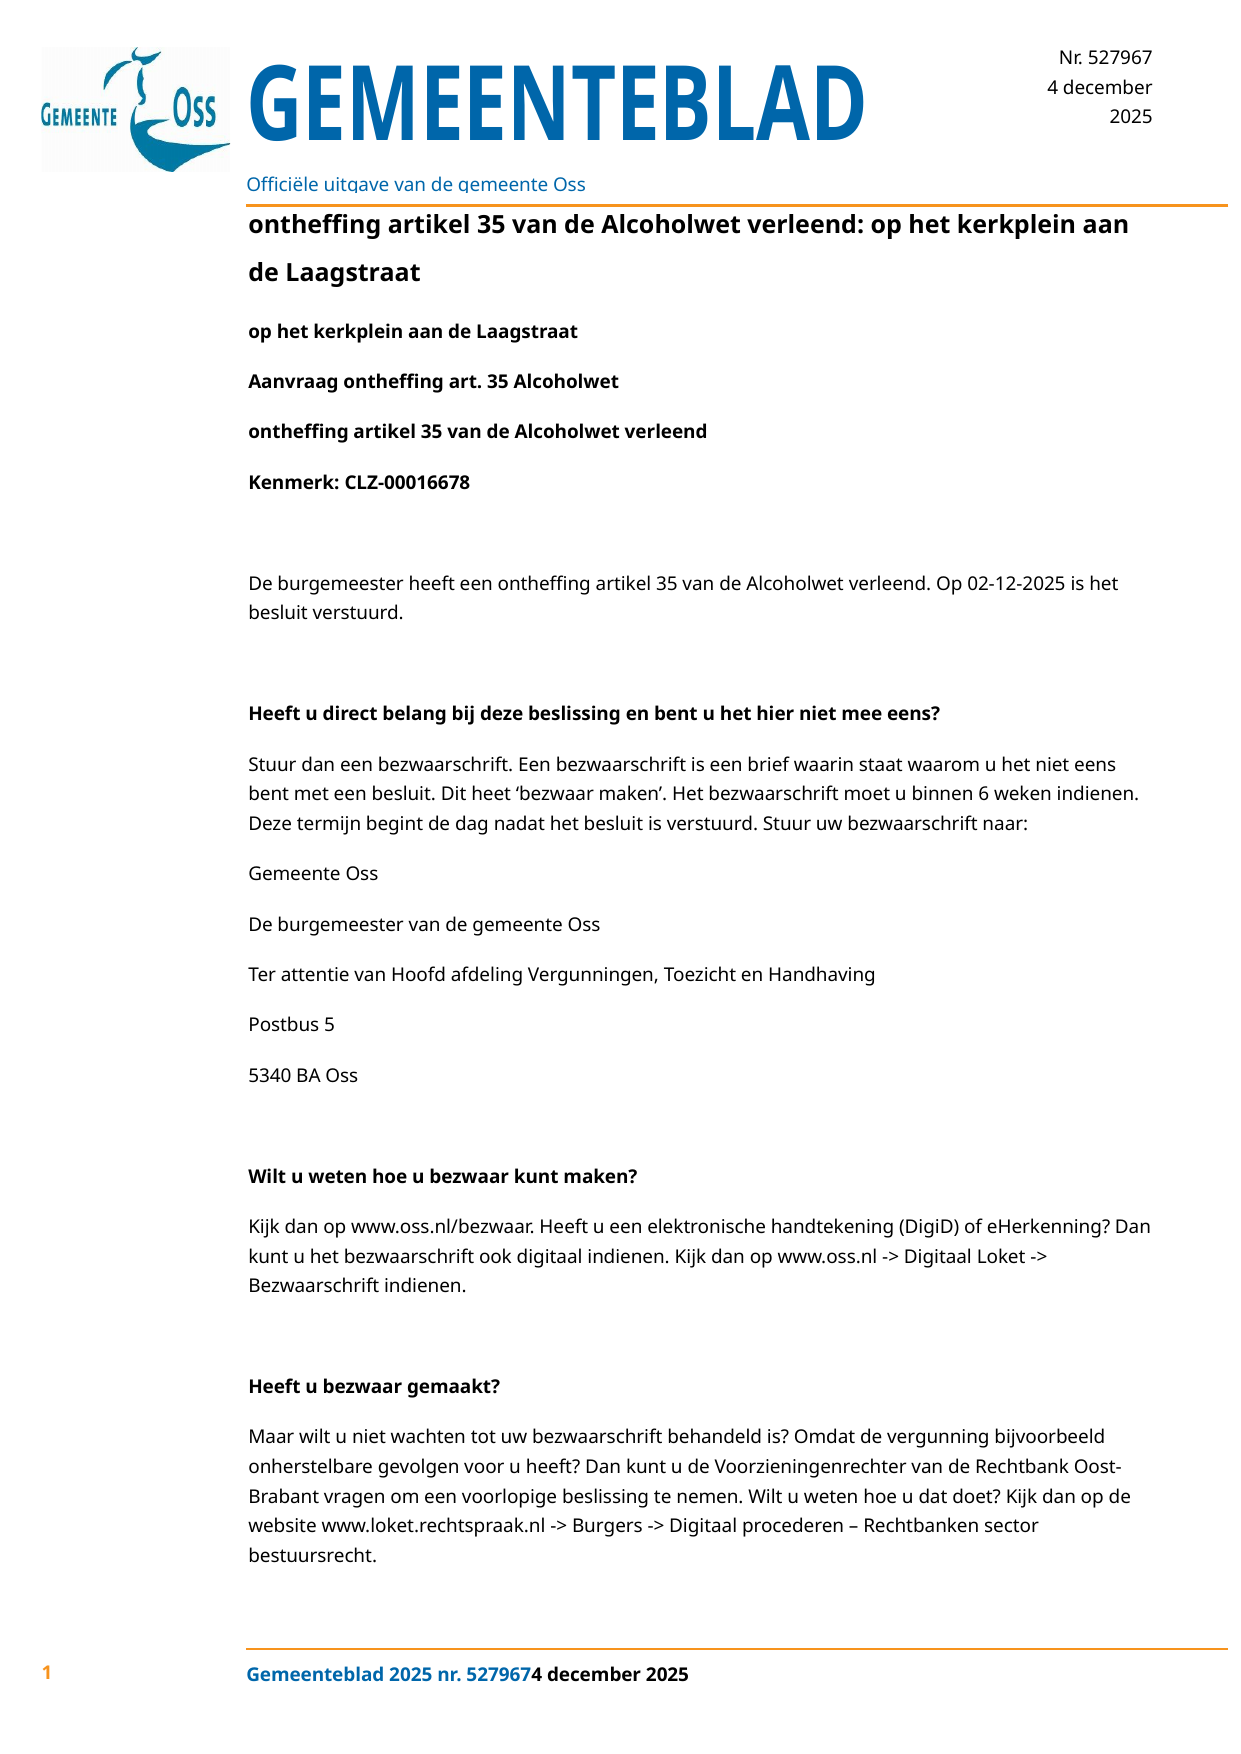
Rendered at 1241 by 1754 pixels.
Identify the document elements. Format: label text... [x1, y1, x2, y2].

text Wilt u weten hoe u bezwaar kunt maken? [248, 1163, 1152, 1189]
text Stuur dan een bezwaarschrift. Een bezwaarschrift is een brief waarin staat waarom u het niet eens bent met een besluit. Dit heet ‘bezwaar maken’. Het bezwaarschrift moet u binnen 6 weken indienen. Deze termijn begint de dag nadat het besluit is verstuurd. Stuur uw bezwaarschrift naar: [248, 751, 1152, 836]
text Postbus 5 [248, 1012, 1152, 1037]
text Kijk dan op www.oss.nl/bezwaar. Heeft u een elektronische handtekening (DigiD) of eHerkenning? Dan kunt u het bezwaarschrift ook digitaal indienen. Kijk dan op www.oss.nl -> Digitaal Loket -> Bezwaarschrift indienen. [248, 1213, 1152, 1298]
text Kenmerk: CLZ-00016678 [248, 469, 1152, 495]
text Ter attentie van Hoofd afdeling Vergunningen, Toezicht en Handhaving [248, 961, 1152, 987]
text Maar wilt u niet wachten tot uw bezwaarschrift behandeld is? Omdat de vergunning bijvoorbeeld onherstelbare gevolgen voor u heeft? Dan kunt u de Voorzieningenrechter van de Rechtbank Oost-Brabant vragen om een voorlopige beslissing te nemen. Wilt u weten hoe u dat doet? Kijk dan op de website www.loket.rechtspraak.nl -> Burgers -> Digitaal procederen – Rechtbanken sector bestuursrecht. [248, 1424, 1152, 1568]
text Heeft u bezwaar gemaakt? [248, 1373, 1152, 1399]
text ontheffing artikel 35 van de Alcoholwet verleend [248, 419, 1152, 444]
picture [41, 47, 231, 172]
text Gemeente Oss [248, 860, 1152, 886]
text De burgemeester van de gemeente Oss [248, 911, 1152, 937]
text Heeft u direct belang bij deze beslissing en bent u het hier niet mee eens? [248, 700, 1152, 726]
text Aanvraag ontheffing art. 35 Alcoholwet [248, 368, 1152, 394]
text De burgemeester heeft een ontheffing artikel 35 van de Alcoholwet verleend. Op 02-12-2025 is het besluit verstuurd. [248, 570, 1152, 625]
text ontheffing artikel 35 van de Alcoholwet verleend: op het kerkplein aan de Laagstraat [248, 207, 1152, 288]
text op het kerkplein aan de Laagstraat [248, 318, 1152, 344]
text 5340 BA Oss [248, 1062, 1152, 1088]
